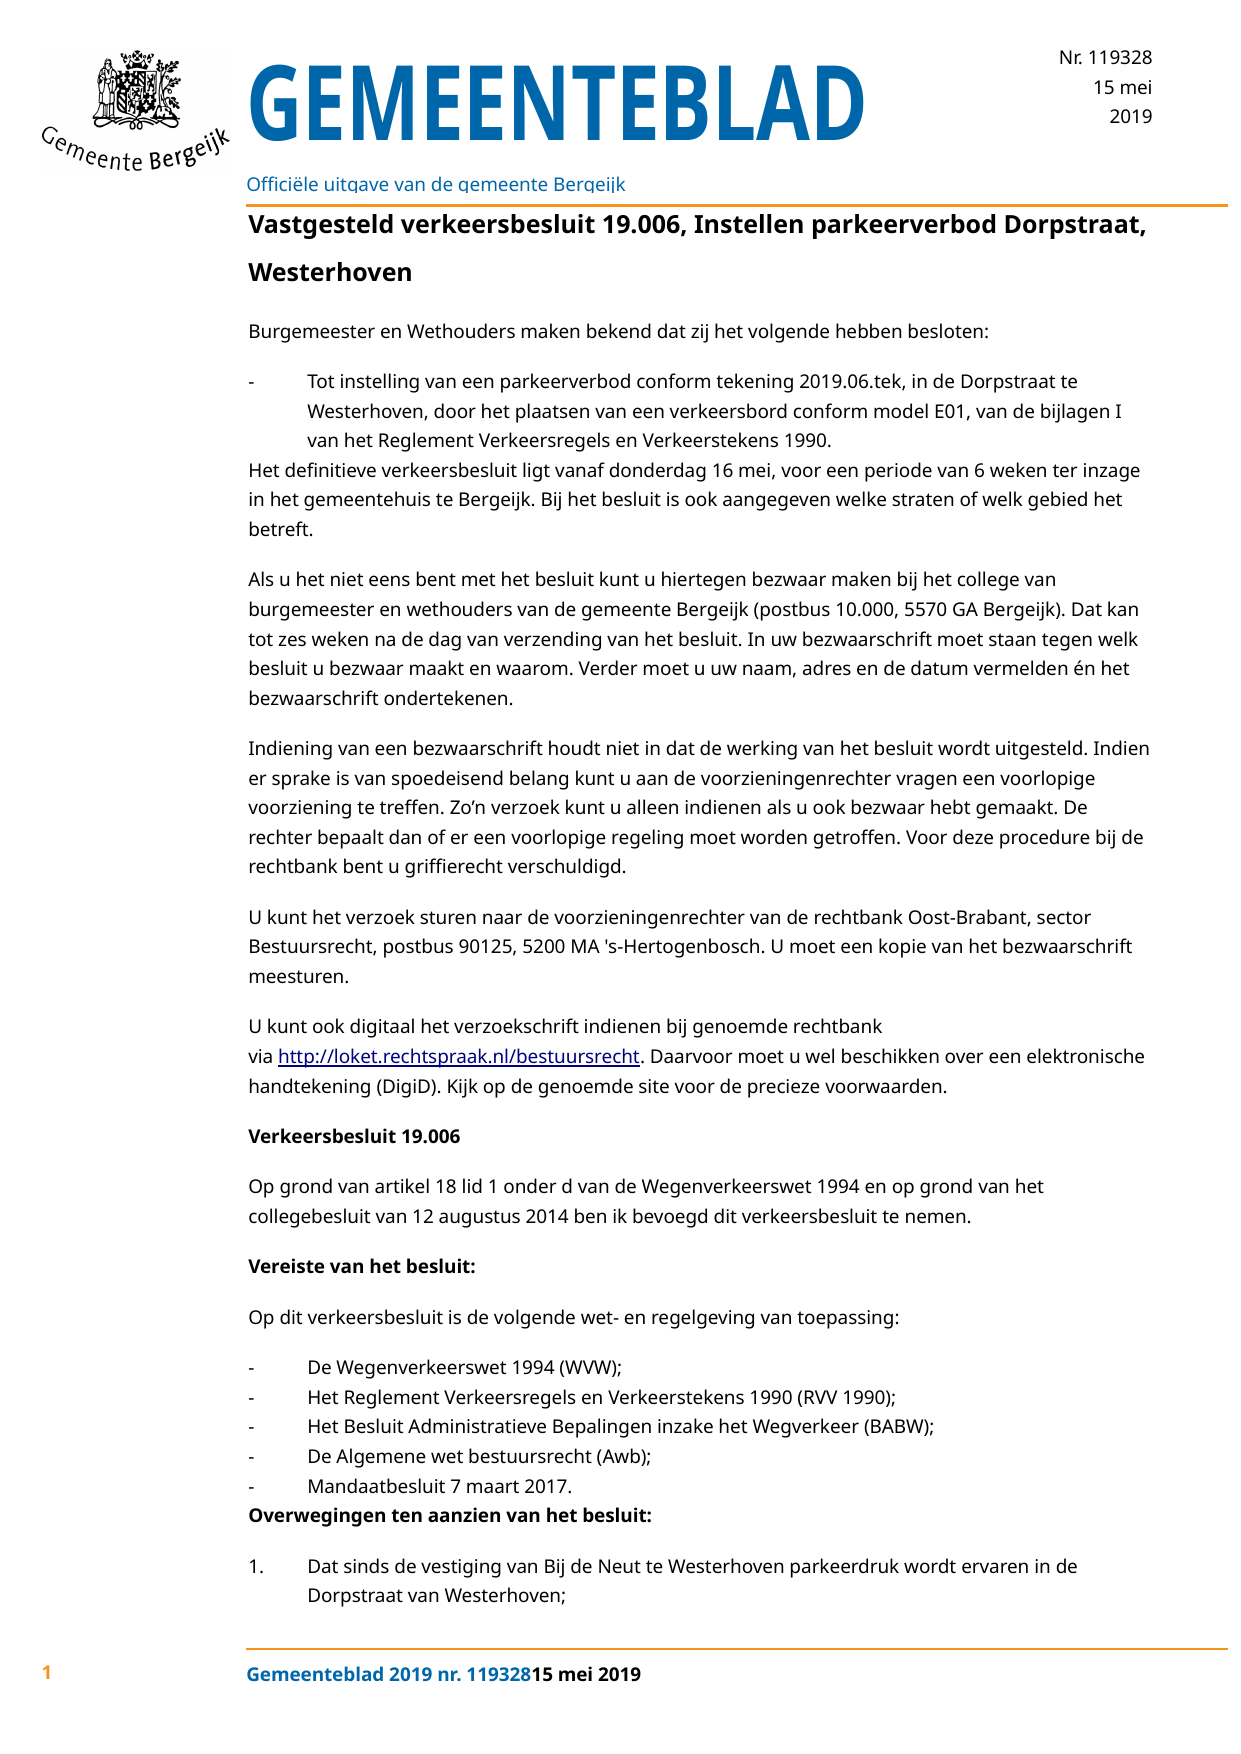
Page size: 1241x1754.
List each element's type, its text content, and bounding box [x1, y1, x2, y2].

text Vereiste van het besluit: [248, 1254, 1152, 1279]
list De Algemene wet bestuursrecht (Awb); [248, 1443, 1152, 1469]
list Mandaatbesluit 7 maart 2017. [248, 1473, 1152, 1499]
list Het Besluit Administratieve Bepalingen inzake het Wegverkeer (BABW); [248, 1414, 1152, 1439]
text U kunt ook digitaal het verzoekschrift indienen bij genoemde rechtbank via http://loket.rechtspraak.nl/bestuursrecht. Daarvoor moet u wel beschikken over een elektronische handtekening (DigiD). Kijk op de genoemde site voor de precieze voorwaarden. [248, 1014, 1152, 1099]
picture [41, 47, 231, 172]
text Overwegingen ten aanzien van het besluit: [248, 1502, 1152, 1528]
text Als u het niet eens bent met het besluit kunt u hiertegen bezwaar maken bij het college van burgemeester en wethouders van de gemeente Bergeijk (postbus 10.000, 5570 GA Bergeijk). Dat kan tot zes weken na de dag van verzending van het besluit. In uw bezwaarschrift moet staan tegen welk besluit u bezwaar maakt en waarom. Verder moet u uw naam, adres en de datum vermelden én het bezwaarschrift ondertekenen. [248, 567, 1152, 711]
list Dat sinds de vestiging van Bij de Neut te Westerhoven parkeerdruk wordt ervaren in de Dorpstraat van Westerhoven; [248, 1553, 1152, 1608]
text Vastgesteld verkeersbesluit 19.006, Instellen parkeerverbod Dorpstraat, Westerhoven [248, 207, 1152, 288]
text Op grond van artikel 18 lid 1 onder d van de Wegenverkeerswet 1994 en op grond van het collegebesluit van 12 augustus 2014 ben ik bevoegd dit verkeersbesluit te nemen. [248, 1174, 1152, 1229]
text Het definitieve verkeersbesluit ligt vanaf donderdag 16 mei, voor een periode van 6 weken ter inzage in het gemeentehuis te Bergeijk. Bij het besluit is ook aangegeven welke straten of welk gebied het betreft. [248, 457, 1152, 542]
list Tot instelling van een parkeerverbod conform tekening 2019.06.tek, in de Dorpstraat te Westerhoven, door het plaatsen van een verkeersbord conform model E01, van de bijlagen I van het Reglement Verkeersregels en Verkeerstekens 1990. [248, 368, 1152, 453]
list Het Reglement Verkeersregels en Verkeerstekens 1990 (RVV 1990); [248, 1384, 1152, 1410]
text Op dit verkeersbesluit is de volgende wet- en regelgeving van toepassing: [248, 1304, 1152, 1330]
text Verkeersbesluit 19.006 [248, 1123, 1152, 1149]
text U kunt het verzoek sturen naar de voorzieningenrechter van de rechtbank Oost-Brabant, sector Bestuursrecht, postbus 90125, 5200 MA 's‑Hertogenbosch. U moet een kopie van het bezwaarschrift meesturen. [248, 904, 1152, 989]
list De Wegenverkeerswet 1994 (WVW); [248, 1354, 1152, 1380]
text Indiening van een bezwaarschrift houdt niet in dat de werking van het besluit wordt uitgesteld. Indien er sprake is van spoedeisend belang kunt u aan de voorzieningenrechter vragen een voorlopige voorziening te treffen. Zo’n verzoek kunt u alleen indienen als u ook bezwaar hebt gemaakt. De rechter bepaalt dan of er een voorlopige regeling moet worden getroffen. Voor deze procedure bij de rechtbank bent u griffierecht verschuldigd. [248, 735, 1152, 879]
text Burgemeester en Wethouders maken bekend dat zij het volgende hebben besloten: [248, 318, 1152, 344]
